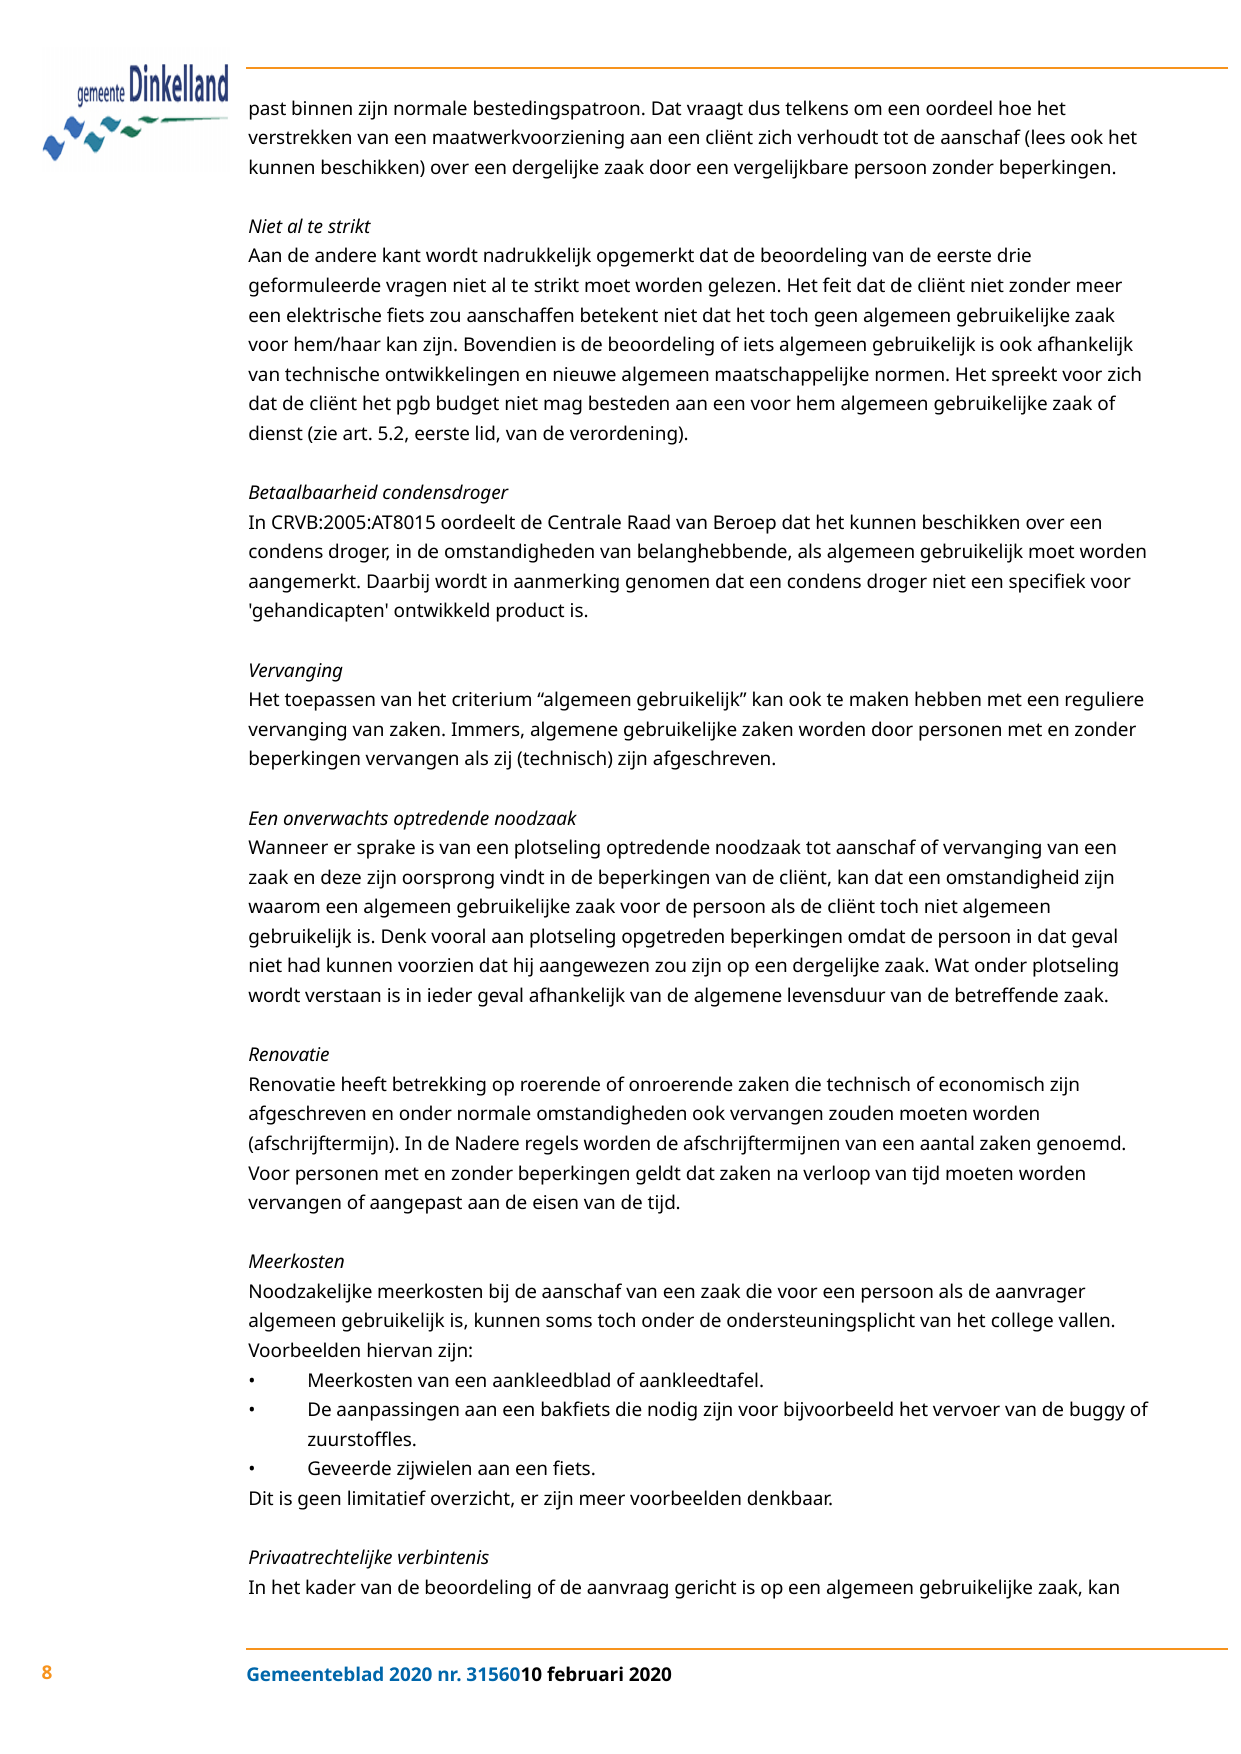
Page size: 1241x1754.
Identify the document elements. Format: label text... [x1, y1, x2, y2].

list Meerkosten van een aankleedblad of aankleedtafel. [248, 1367, 1152, 1393]
text Privaatrechtelijke verbintenis [248, 1544, 1152, 1570]
text Betaalbaarheid condensdroger [248, 479, 1152, 505]
list De aanpassingen aan een bakfiets die nodig zijn voor bijvoorbeeld het vervoer van de buggy of zuurstoffles. [248, 1396, 1152, 1452]
text Renovatie [248, 1041, 1152, 1067]
picture [41, 47, 231, 172]
text Een onverwachts optredende noodzaak [248, 805, 1152, 831]
text Het toepassen van het criterium “algemeen gebruikelijk” kan ook te maken hebben met een reguliere vervanging van zaken. Immers, algemene gebruikelijke zaken worden door personen met en zonder beperkingen vervangen als zij (technisch) zijn afgeschreven. [248, 686, 1152, 771]
text In CRVB:2005:AT8015 oordeelt de Centrale Raad van Beroep dat het kunnen beschikken over een condens droger, in de omstandigheden van belanghebbende, als algemeen gebruikelijk moet worden aangemerkt. Daarbij wordt in aanmerking genomen dat een condens droger niet een specifiek voor 'gehandicapten' ontwikkeld product is. [248, 509, 1152, 623]
text Wanneer er sprake is van een plotseling optredende noodzaak tot aanschaf of vervanging van een zaak en deze zijn oorsprong vindt in de beperkingen van de cliënt, kan dat een omstandigheid zijn waarom een algemeen gebruikelijke zaak voor de persoon als de cliënt toch niet algemeen gebruikelijk is. Denk vooral aan plotseling opgetreden beperkingen omdat de persoon in dat geval niet had kunnen voorzien dat hij aangewezen zou zijn op een dergelijke zaak. Wat onder plotseling wordt verstaan is in ieder geval afhankelijk van de algemene levensduur van de betreffende zaak. [248, 834, 1152, 1008]
text Noodzakelijke meerkosten bij de aanschaf van een zaak die voor een persoon als de aanvrager algemeen gebruikelijk is, kunnen soms toch onder de ondersteuningsplicht van het college vallen. Voorbeelden hiervan zijn: [248, 1278, 1152, 1363]
text Aan de andere kant wordt nadrukkelijk opgemerkt dat de beoordeling van de eerste drie geformuleerde vragen niet al te strikt moet worden gelezen. Het feit dat de cliënt niet zonder meer een elektrische fiets zou aanschaffen betekent niet dat het toch geen algemeen gebruikelijke zaak voor hem/haar kan zijn. Bovendien is de beoordeling of iets algemeen gebruikelijk is ook afhankelijk van technische ontwikkelingen en nieuwe algemeen maatschappelijke normen. Het spreekt voor zich dat de cliënt het pgb budget niet mag besteden aan een voor hem algemeen gebruikelijke zaak of dienst (zie art. 5.2, eerste lid, van de verordening). [248, 243, 1152, 446]
text Vervanging [248, 657, 1152, 683]
list Geveerde zijwielen aan een fiets. [248, 1456, 1152, 1481]
text Meerkosten [248, 1248, 1152, 1274]
text In het kader van de beoordeling of de aanvraag gericht is op een algemeen gebruikelijke zaak, kan [248, 1574, 1152, 1600]
text Niet al te strikt [248, 213, 1152, 239]
text Renovatie heeft betrekking op roerende of onroerende zaken die technisch of economisch zijn afgeschreven en onder normale omstandigheden ook vervangen zouden moeten worden (afschrijftermijn). In de Nadere regels worden de afschrijftermijnen van een aantal zaken genoemd. Voor personen met en zonder beperkingen geldt dat zaken na verloop van tijd moeten worden vervangen of aangepast aan de eisen van de tijd. [248, 1071, 1152, 1215]
text past binnen zijn normale bestedingspatroon. Dat vraagt dus telkens om een oordeel hoe het verstrekken van een maatwerkvoorziening aan een cliënt zich verhoudt tot de aanschaf (lees ook het kunnen beschikken) over een dergelijke zaak door een vergelijkbare persoon zonder beperkingen. [248, 95, 1152, 180]
text Dit is geen limitatief overzicht, er zijn meer voorbeelden denkbaar. [248, 1485, 1152, 1511]
